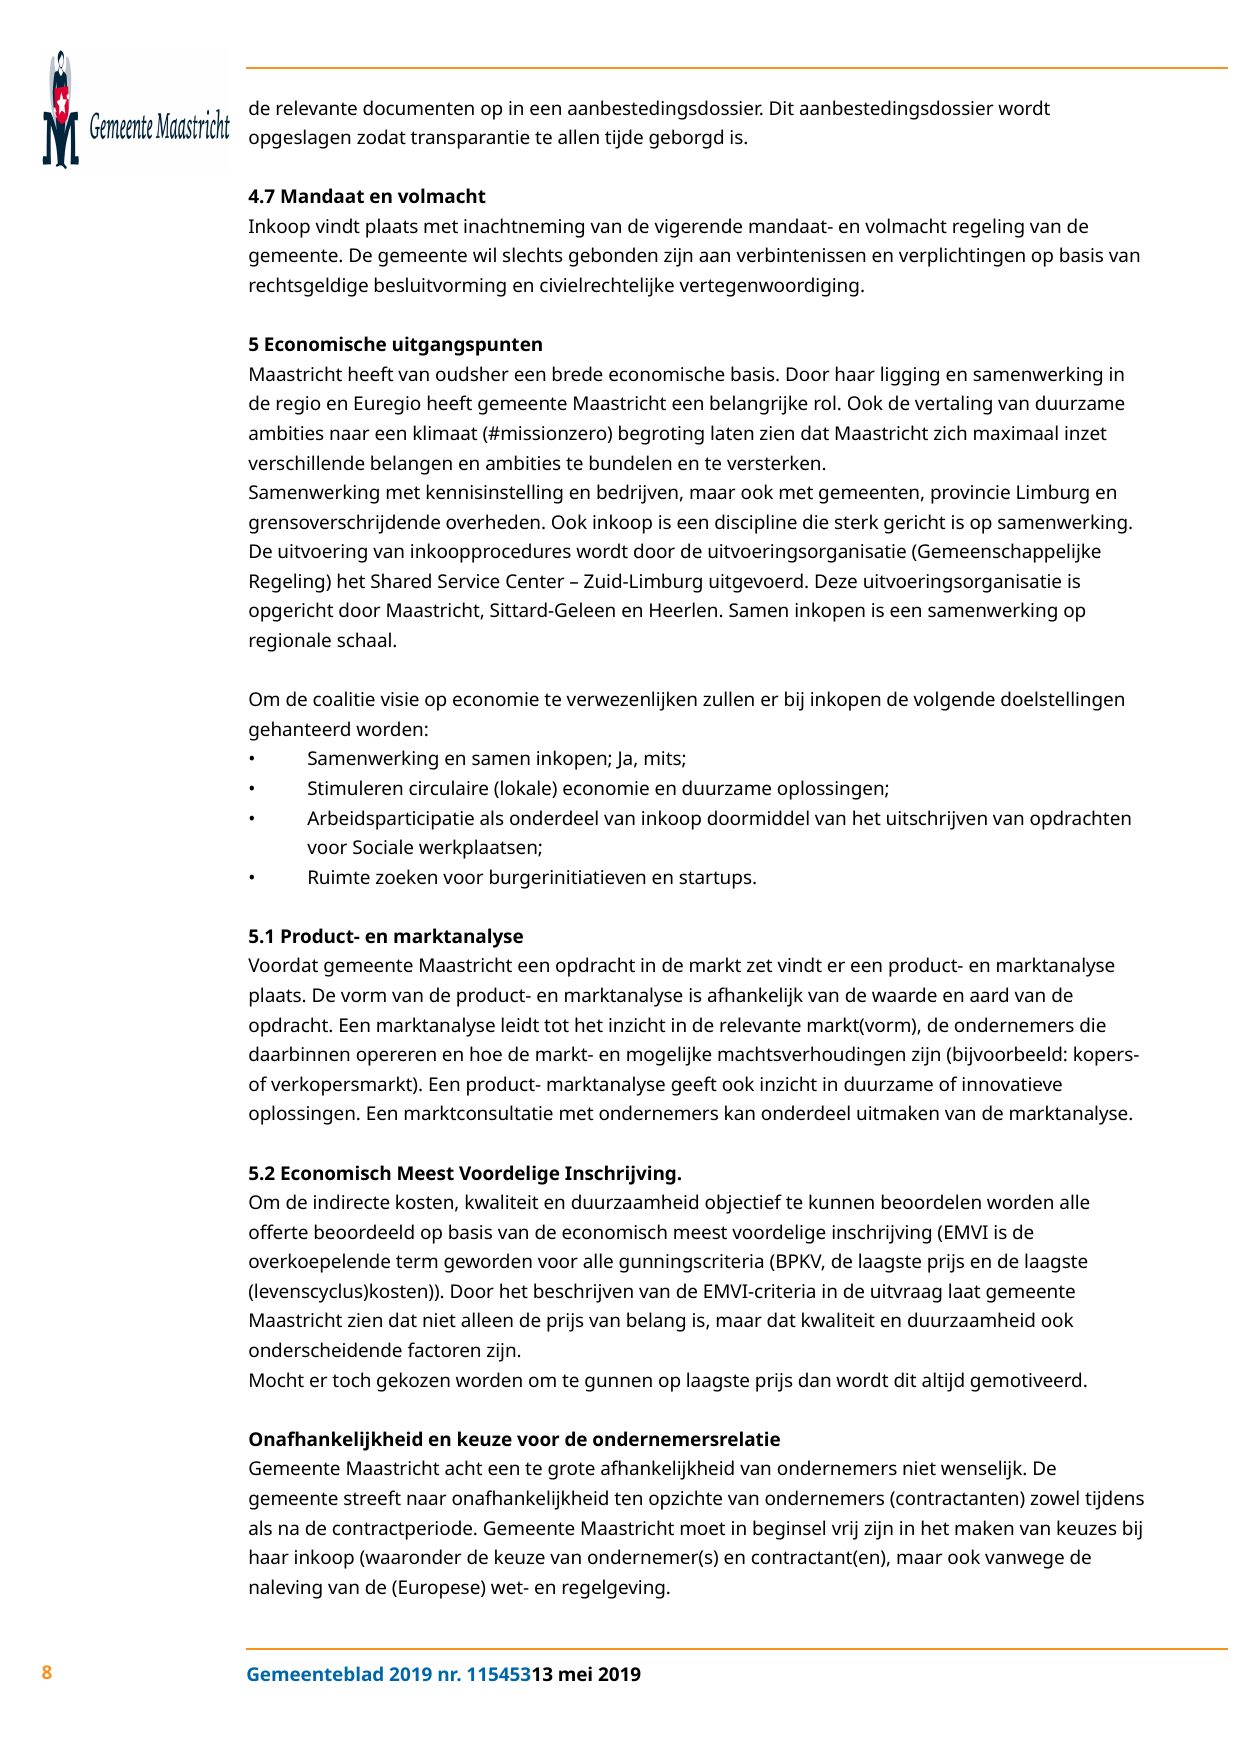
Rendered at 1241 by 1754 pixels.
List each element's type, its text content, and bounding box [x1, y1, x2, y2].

text de relevante documenten op in een aanbestedingsdossier. Dit aanbestedingsdossier wordt opgeslagen zodat transparantie te allen tijde geborgd is. [248, 95, 1152, 150]
text Om de coalitie visie op economie te verwezenlijken zullen er bij inkopen de volgende doelstellingen gehanteerd worden: [248, 686, 1152, 742]
text Maastricht heeft van oudsher een brede economische basis. Door haar ligging en samenwerking in de regio en Euregio heeft gemeente Maastricht een belangrijke rol. Ook de vertaling van duurzame ambities naar een klimaat (#missionzero) begroting laten zien dat Maastricht zich maximaal inzet verschillende belangen en ambities te bundelen en te versterken. [248, 361, 1152, 476]
text Samenwerking met kennisinstelling en bedrijven, maar ook met gemeenten, provincie Limburg en grensoverschrijdende overheden. Ook inkoop is een discipline die sterk gericht is op samenwerking. De uitvoering van inkoopprocedures wordt door de uitvoeringsorganisatie (Gemeenschappelijke Regeling) het Shared Service Center – Zuid-Limburg uitgevoerd. Deze uitvoeringsorganisatie is opgericht door Maastricht, Sittard-Geleen en Heerlen. Samen inkopen is een samenwerking op regionale schaal. [248, 479, 1152, 653]
text 5.2 Economisch Meest Voordelige Inschrijving. [248, 1160, 1152, 1186]
list Stimuleren circulaire (lokale) economie en duurzame oplossingen; [248, 775, 1152, 801]
picture [41, 47, 231, 172]
text Om de indirecte kosten, kwaliteit en duurzaamheid objectief te kunnen beoordelen worden alle offerte beoordeeld op basis van de economisch meest voordelige inschrijving (EMVI is de overkoepelende term geworden voor alle gunningscriteria (BPKV, de laagste prijs en de laagste (levenscyclus)kosten)). Door het beschrijven van de EMVI-criteria in de uitvraag laat gemeente Maastricht zien dat niet alleen de prijs van belang is, maar dat kwaliteit en duurzaamheid ook onderscheidende factoren zijn. [248, 1189, 1152, 1363]
text 5.1 Product- en marktanalyse [248, 923, 1152, 949]
list Samenwerking en samen inkopen; Ja, mits; [248, 746, 1152, 771]
text Inkoop vindt plaats met inachtneming van de vigerende mandaat- en volmacht regeling van de gemeente. De gemeente wil slechts gebonden zijn aan verbintenissen en verplichtingen op basis van rechtsgeldige besluitvorming en civielrechtelijke vertegenwoordiging. [248, 213, 1152, 298]
text Onafhankelijkheid en keuze voor de ondernemersrelatie [248, 1426, 1152, 1452]
list Ruimte zoeken voor burgerinitiatieven en startups. [248, 864, 1152, 890]
text Mocht er toch gekozen worden om te gunnen op laagste prijs dan wordt dit altijd gemotiveerd. [248, 1367, 1152, 1393]
text 4.7 Mandaat en volmacht [248, 183, 1152, 209]
text 5 Economische uitgangspunten [248, 331, 1152, 357]
list Arbeidsparticipatie als onderdeel van inkoop doormiddel van het uitschrijven van opdrachten voor Sociale werkplaatsen; [248, 805, 1152, 860]
text Gemeente Maastricht acht een te grote afhankelijkheid van ondernemers niet wenselijk. De gemeente streeft naar onafhankelijkheid ten opzichte van ondernemers (contractanten) zowel tijdens als na de contractperiode. Gemeente Maastricht moet in beginsel vrij zijn in het maken van keuzes bij haar inkoop (waaronder de keuze van ondernemer(s) en contractant(en), maar ook vanwege de naleving van de (Europese) wet- en regelgeving. [248, 1456, 1152, 1600]
text Voordat gemeente Maastricht een opdracht in de markt zet vindt er een product- en marktanalyse plaats. De vorm van de product- en marktanalyse is afhankelijk van de waarde en aard van de opdracht. Een marktanalyse leidt tot het inzicht in de relevante markt(vorm), de ondernemers die daarbinnen opereren en hoe de markt- en mogelijke machtsverhoudingen zijn (bijvoorbeeld: kopers- of verkopersmarkt). Een product- marktanalyse geeft ook inzicht in duurzame of innovatieve oplossingen. Een marktconsultatie met ondernemers kan onderdeel uitmaken van de marktanalyse. [248, 953, 1152, 1126]
